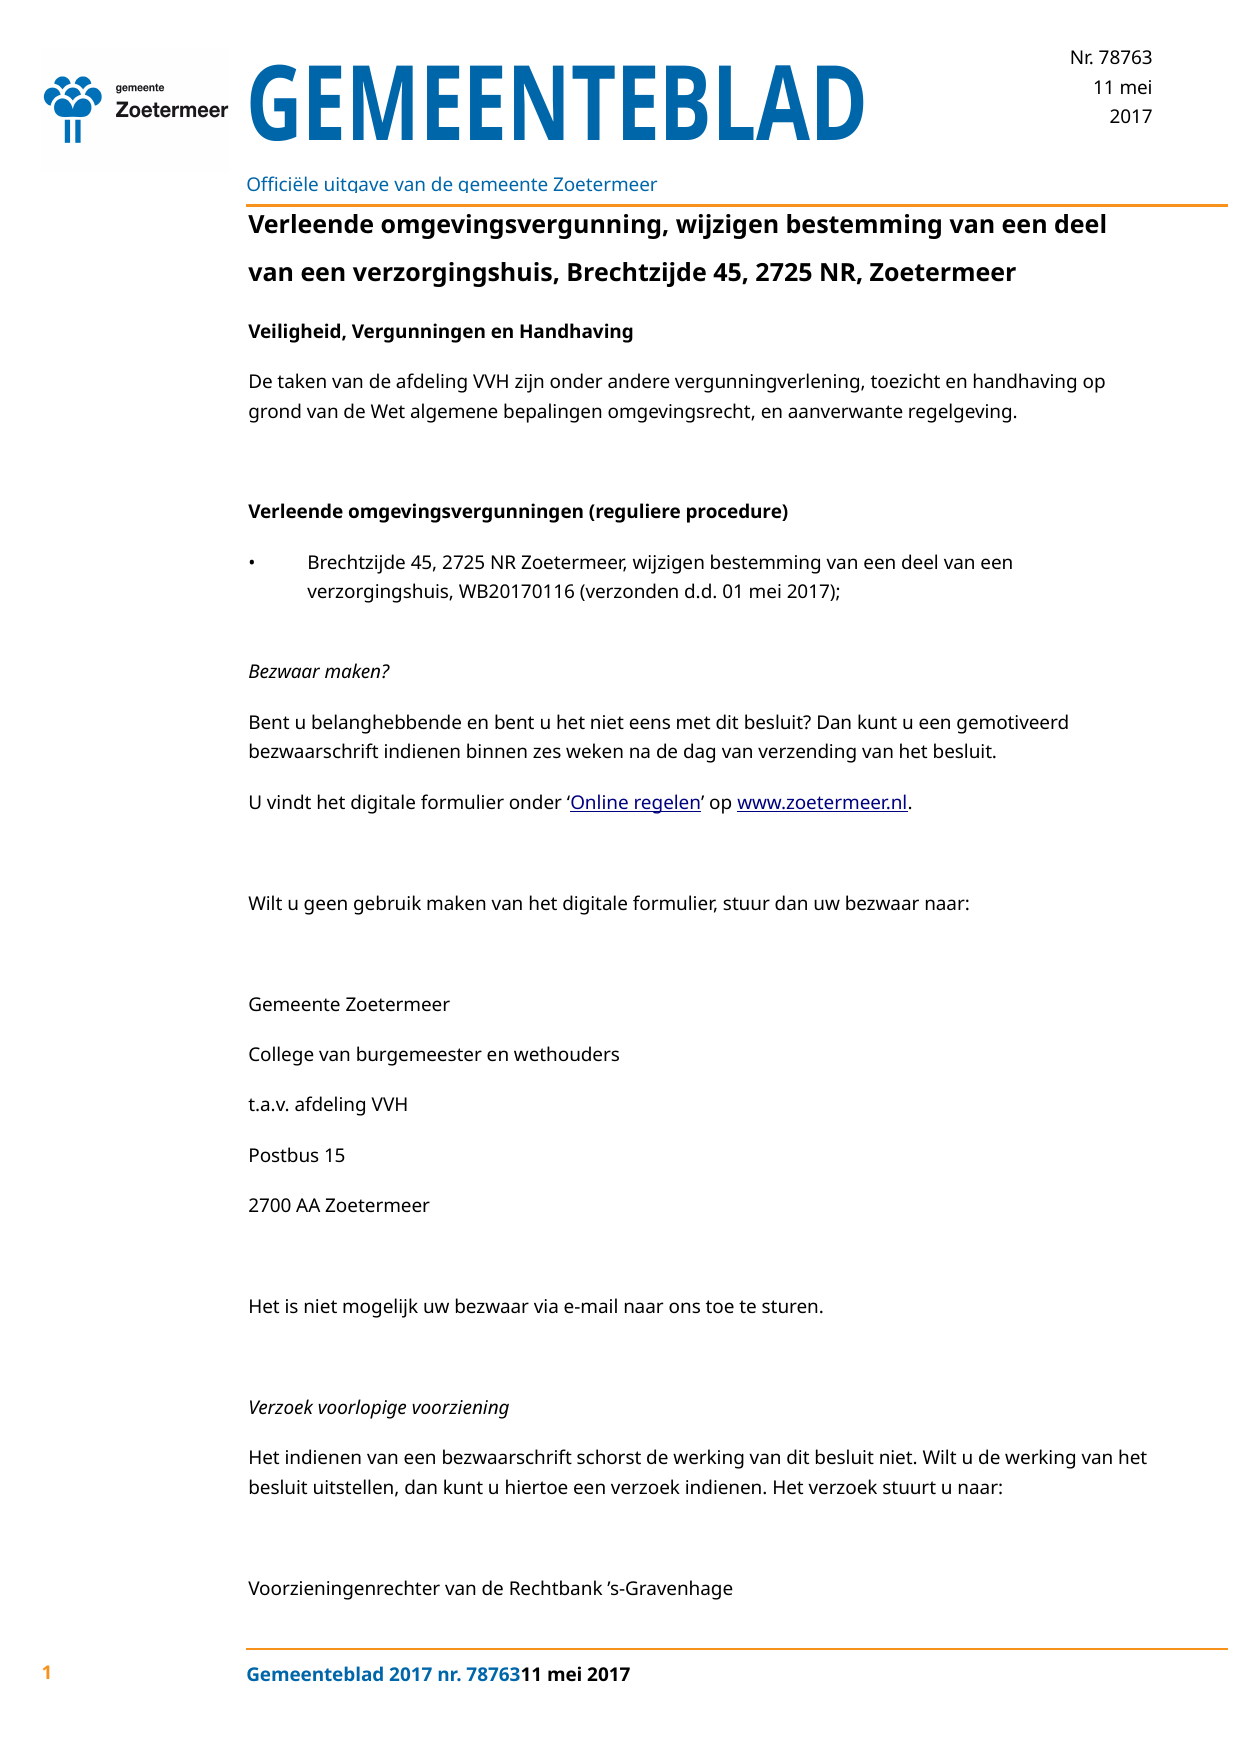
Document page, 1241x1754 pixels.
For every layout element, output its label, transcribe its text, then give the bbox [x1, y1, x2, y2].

text Voorzieningenrechter van de Rechtbank ’s-Gravenhage [248, 1575, 1152, 1601]
text Verleende omgevingsvergunningen (reguliere procedure) [248, 499, 1152, 524]
text Verleende omgevingsvergunning, wijzigen bestemming van een deel van een verzorgingshuis, Brechtzijde 45, 2725 NR, Zoetermeer [248, 207, 1152, 288]
list Brechtzijde 45, 2725 NR Zoetermeer, wijzigen bestemming van een deel van een verzorgingshuis, WB20170116 (verzonden d.d. 01 mei 2017); [248, 549, 1152, 604]
text Postbus 15 [248, 1142, 1152, 1168]
text t.a.v. afdeling VVH [248, 1092, 1152, 1117]
text Wilt u geen gebruik maken van het digitale formulier, stuur dan uw bezwaar naar: [248, 890, 1152, 916]
text Gemeente Zoetermeer [248, 991, 1152, 1017]
text De taken van de afdeling VVH zijn onder andere vergunningverlening, toezicht en handhaving op grond van de Wet algemene bepalingen omgevingsrecht, en aanverwante regelgeving. [248, 368, 1152, 424]
text Bent u belanghebbende en bent u het niet eens met dit besluit? Dan kunt u een gemotiveerd bezwaarschrift indienen binnen zes weken na de dag van verzending van het besluit. [248, 709, 1152, 764]
text Het is niet mogelijk uw bezwaar via e-mail naar ons toe te sturen. [248, 1293, 1152, 1319]
text 2700 AA Zoetermeer [248, 1192, 1152, 1218]
text Bezwaar maken? [248, 659, 1152, 684]
text U vindt het digitale formulier onder ‘Online regelen’ op www.zoetermeer.nl. [248, 789, 1152, 815]
text Het indienen van een bezwaarschrift schorst de werking van dit besluit niet. Wilt u de werking van het besluit uitstellen, dan kunt u hiertoe een verzoek indienen. Het verzoek stuurt u naar: [248, 1444, 1152, 1500]
text Verzoek voorlopige voorziening [248, 1394, 1152, 1420]
picture [41, 47, 231, 172]
text Veiligheid, Vergunningen en Handhaving [248, 318, 1152, 344]
text College van burgemeester en wethouders [248, 1041, 1152, 1067]
